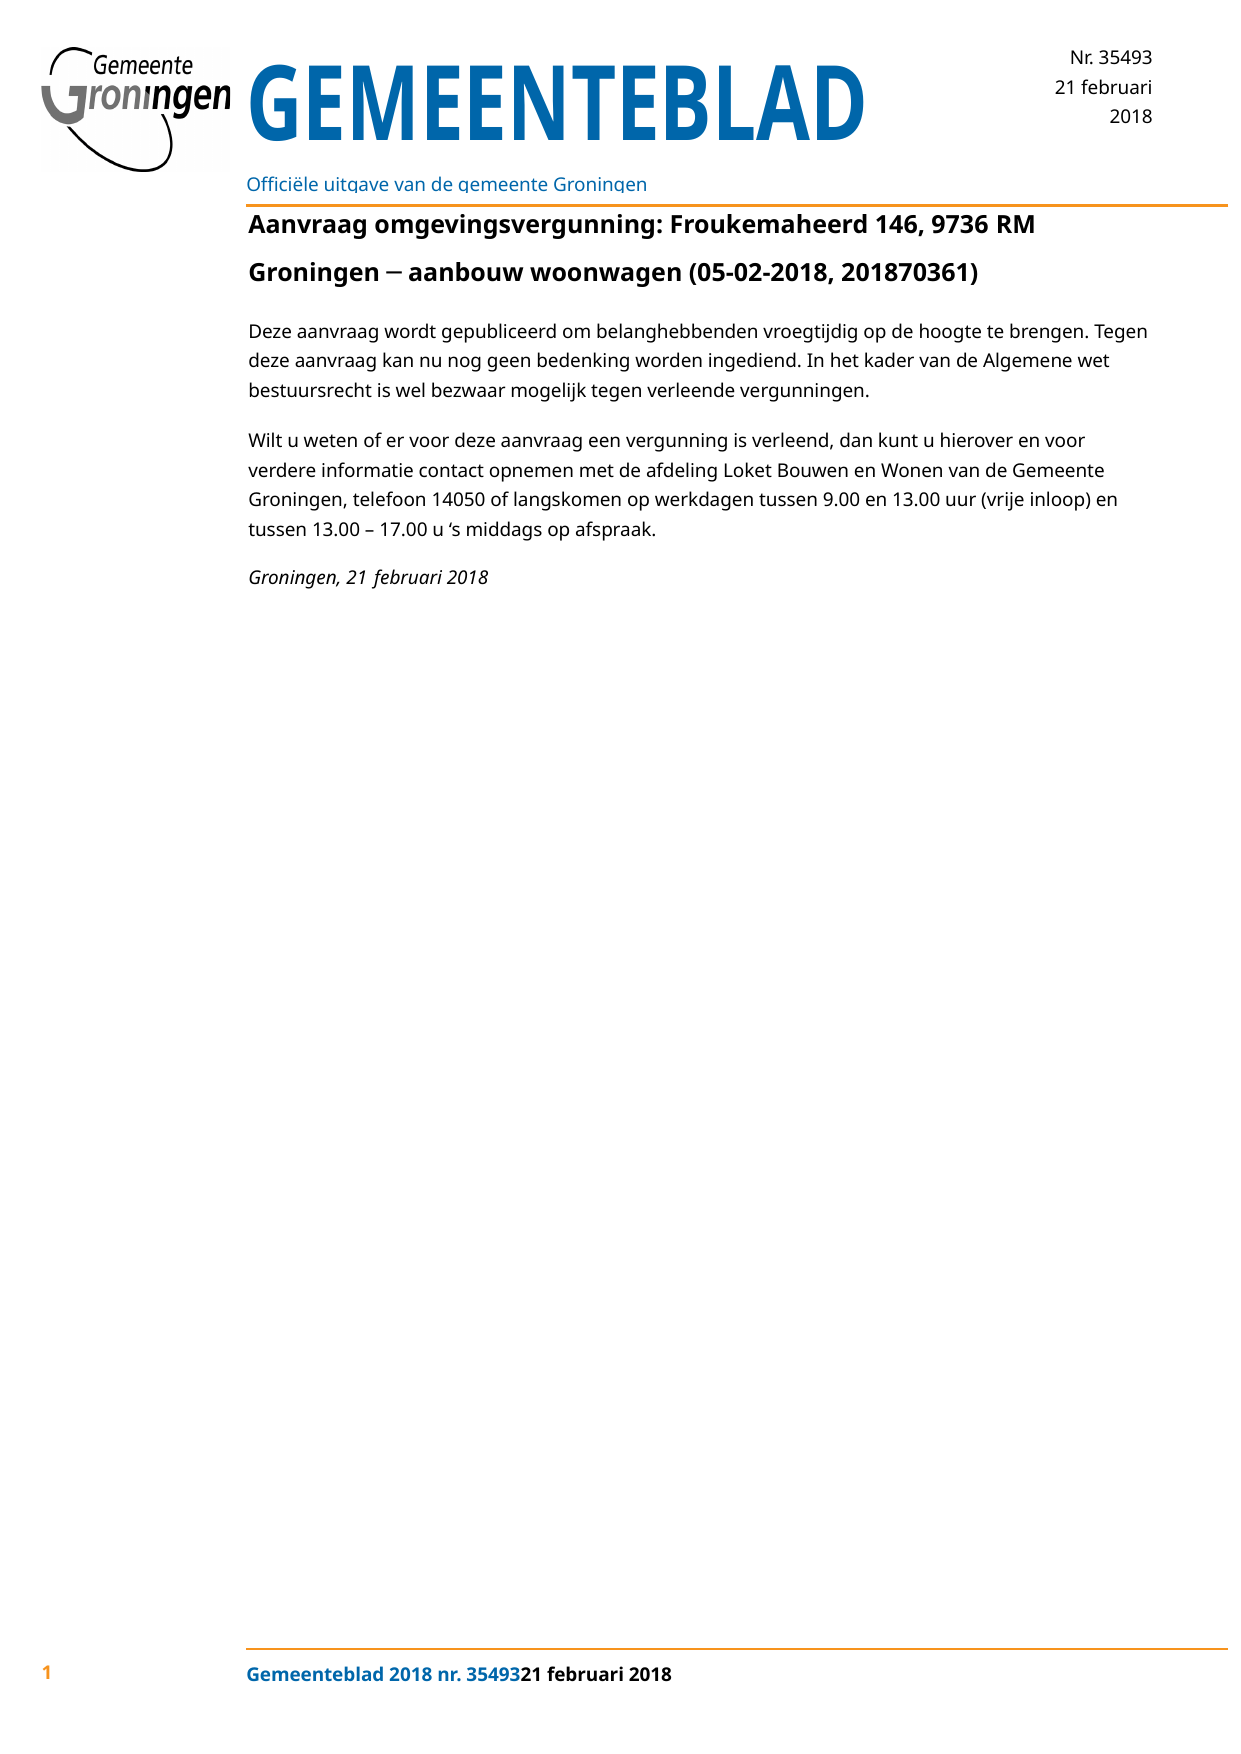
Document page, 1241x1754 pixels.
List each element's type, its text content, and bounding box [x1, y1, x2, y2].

text Aanvraag omgevingsvergunning: Froukemaheerd 146, 9736 RM Groningen ─ aanbouw woonwagen (05-02-2018, 201870361) [248, 207, 1152, 288]
text Groningen, 21 februari 2018 [248, 564, 1152, 590]
text Wilt u weten of er voor deze aanvraag een vergunning is verleend, dan kunt u hierover en voor verdere informatie contact opnemen met de afdeling Loket Bouwen en Wonen van de Gemeente Groningen, telefoon 14050 of langskomen op werkdagen tussen 9.00 en 13.00 uur (vrije inloop) en tussen 13.00 – 17.00 u ‘s middags op afspraak. [248, 427, 1152, 542]
picture [41, 47, 231, 172]
text Deze aanvraag wordt gepubliceerd om belanghebbenden vroegtijdig op de hoogte te brengen. Tegen deze aanvraag kan nu nog geen bedenking worden ingediend. In het kader van de Algemene wet bestuursrecht is wel bezwaar mogelijk tegen verleende vergunningen. [248, 318, 1152, 403]
